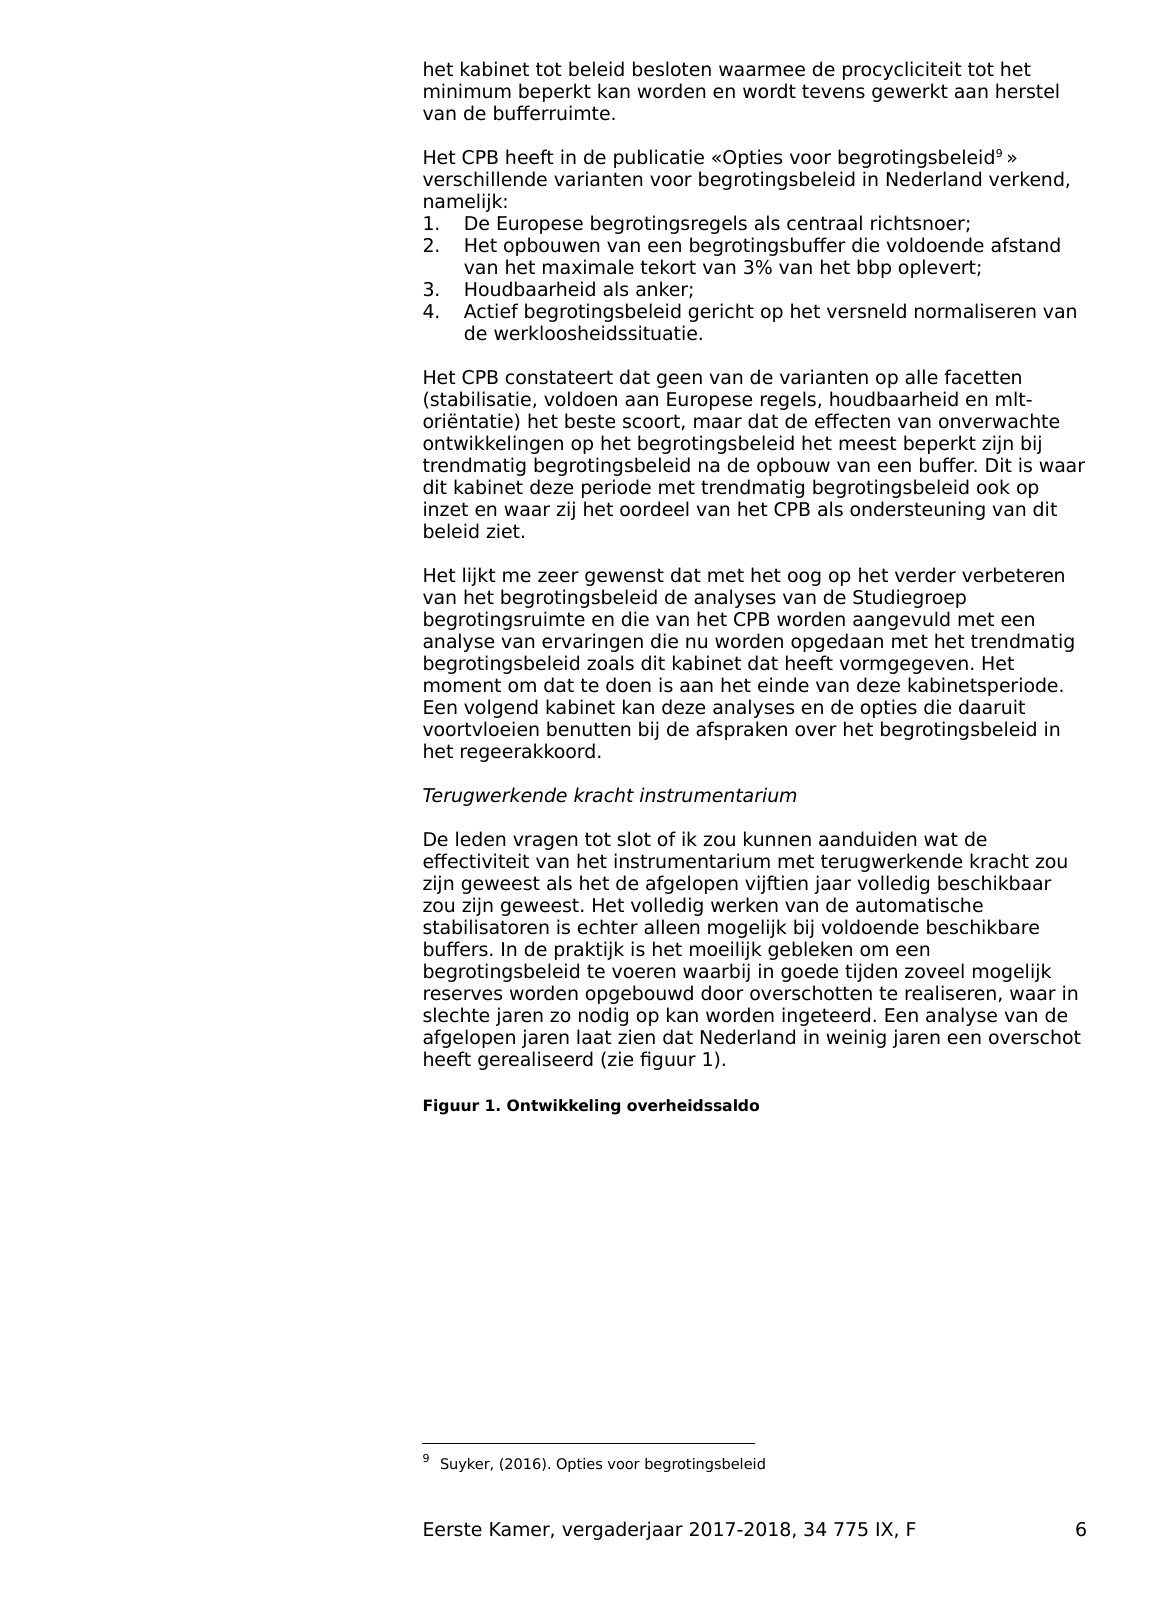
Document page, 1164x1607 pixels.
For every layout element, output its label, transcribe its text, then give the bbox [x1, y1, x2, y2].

text Het CPB constateert dat geen van de varianten op alle facetten (stabilisatie, voldoen aan Europese regels, houdbaarheid en mlt-oriëntatie) het beste scoort, maar dat de effecten van onverwachte ontwikkelingen op het begrotingsbeleid het meest beperkt zijn bij trendmatig begrotingsbeleid na de opbouw van een buffer. Dit is waar dit kabinet deze periode met trendmatig begrotingsbeleid ook op inzet en waar zij het oordeel van het CPB als ondersteuning van dit beleid ziet. [422, 367, 1087, 543]
subtitle Terugwerkende kracht instrumentarium [422, 785, 1087, 807]
text 4. Actief begrotingsbeleid gericht op het versneld normaliseren van de werkloosheidssituatie. [422, 301, 1087, 345]
text Het CPB heeft in de publicatie «Opties voor begrotingsbeleid» verschillende varianten voor begrotingsbeleid in Nederland verkend, namelijk: [422, 147, 1087, 213]
text 2. Het opbouwen van een begrotingsbuffer die voldoende afstand van het maximale tekort van 3% van het bbp oplevert; [422, 235, 1087, 279]
text 3. Houdbaarheid als anker; [422, 279, 1087, 301]
text het kabinet tot beleid besloten waarmee de procycliciteit tot het minimum beperkt kan worden en wordt tevens gewerkt aan herstel van de bufferruimte. [422, 59, 1087, 125]
text De leden vragen tot slot of ik zou kunnen aanduiden wat de effectiviteit van het instrumentarium met terugwerkende kracht zou zijn geweest als het de afgelopen vijftien jaar volledig beschikbaar zou zijn geweest. Het volledig werken van de automatische stabilisatoren is echter alleen mogelijk bij voldoende beschikbare buffers. In de praktijk is het moeilijk gebleken om een begrotingsbeleid te voeren waarbij in goede tijden zoveel mogelijk reserves worden opgebouwd door overschotten te realiseren, waar in slechte jaren zo nodig op kan worden ingeteerd. Een analyse van de afgelopen jaren laat zien dat Nederland in weinig jaren een overschot heeft gerealiseerd (zie figuur 1). [422, 829, 1087, 1071]
text 1. De Europese begrotingsregels als centraal richtsnoer; [422, 213, 1087, 235]
text Suyker, (2016). Opties voor begrotingsbeleid [422, 1452, 1087, 1474]
text Figuur 1. Ontwikkeling overheidssaldo [422, 1097, 1072, 1115]
text Het lijkt me zeer gewenst dat met het oog op het verder verbeteren van het begrotingsbeleid de analyses van de Studiegroep begrotingsruimte en die van het CPB worden aangevuld met een analyse van ervaringen die nu worden opgedaan met het trendmatig begrotingsbeleid zoals dit kabinet dat heeft vormgegeven. Het moment om dat te doen is aan het einde van deze kabinetsperiode. Een volgend kabinet kan deze analyses en de opties die daaruit voortvloeien benutten bij de afspraken over het begrotingsbeleid in het regeerakkoord. [422, 565, 1087, 763]
